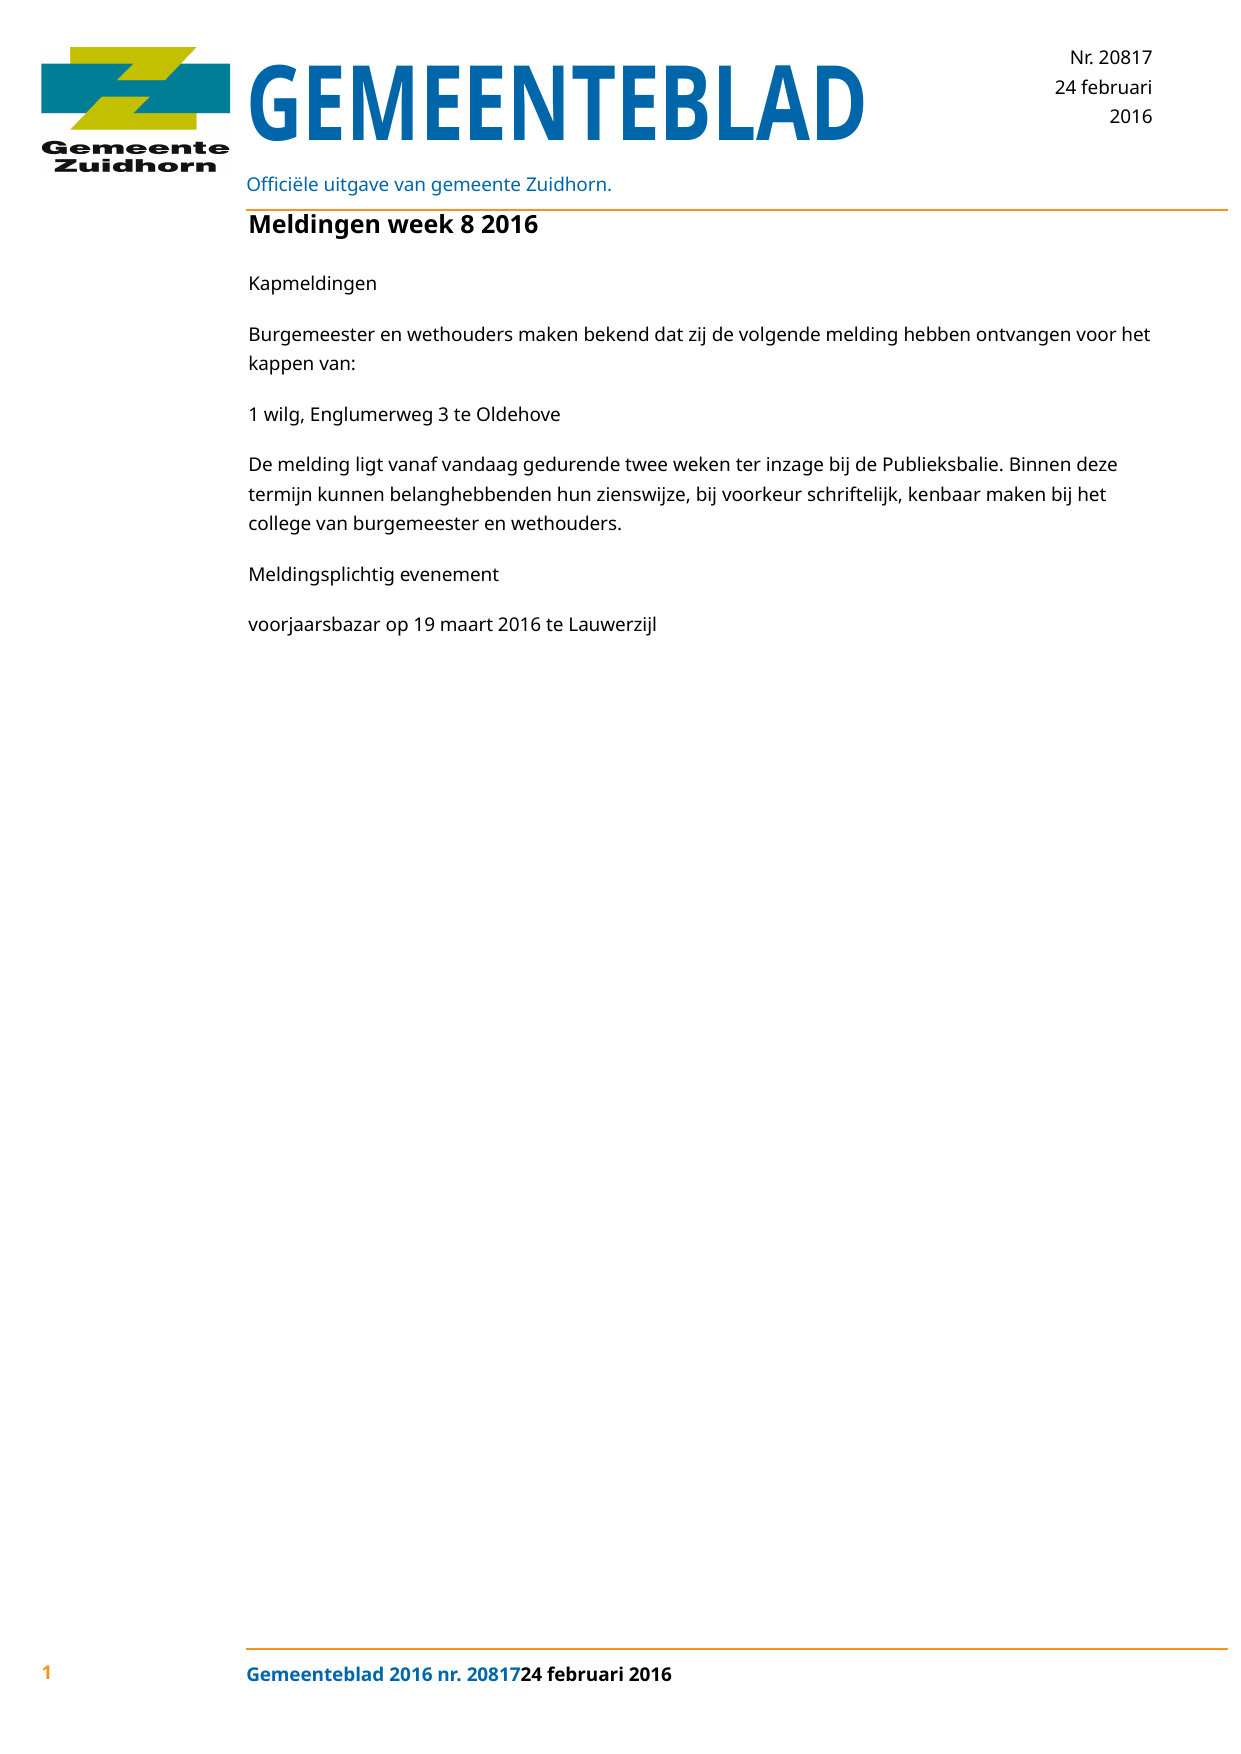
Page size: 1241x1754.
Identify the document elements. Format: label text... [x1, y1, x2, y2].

text Burgemeester en wethouders maken bekend dat zij de volgende melding hebben ontvangen voor het kappen van: [248, 321, 1152, 376]
picture [41, 47, 231, 172]
text Meldingsplichtig evenement [248, 561, 1152, 586]
text Meldingen week 8 2016 [248, 211, 1152, 241]
text 1 wilg, Englumerweg 3 te Oldehove [248, 401, 1152, 426]
text Kapmeldingen [248, 270, 1152, 296]
text voorjaarsbazar op 19 maart 2016 te Lauwerzijl [248, 611, 1152, 637]
text De melding ligt vanaf vandaag gedurende twee weken ter inzage bij de Publieksbalie. Binnen deze termijn kunnen belanghebbenden hun zienswijze, bij voorkeur schriftelijk, kenbaar maken bij het college van burgemeester en wethouders. [248, 451, 1152, 536]
